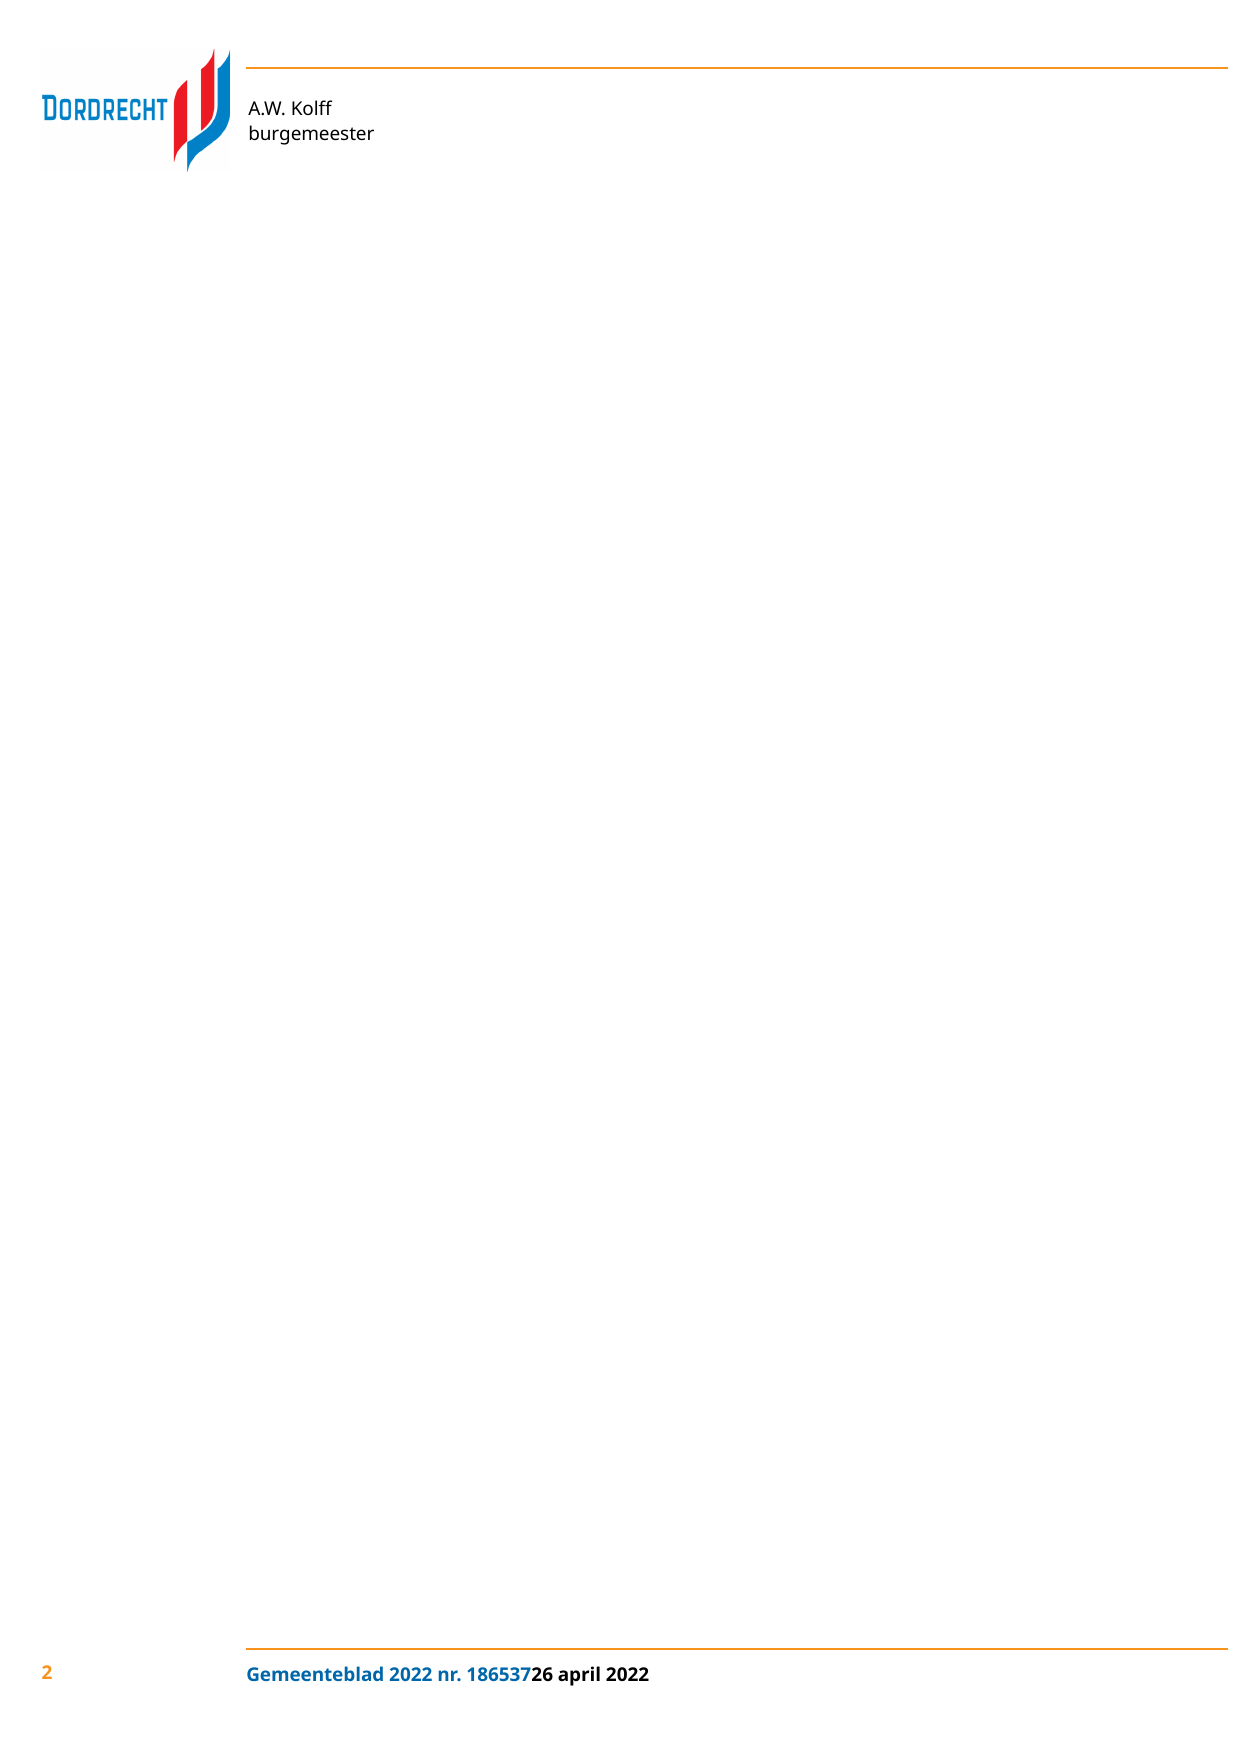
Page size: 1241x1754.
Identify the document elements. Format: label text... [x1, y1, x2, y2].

text burgemeester [248, 121, 1152, 146]
text A.W. Kolff [248, 95, 1152, 121]
picture [41, 47, 231, 172]
